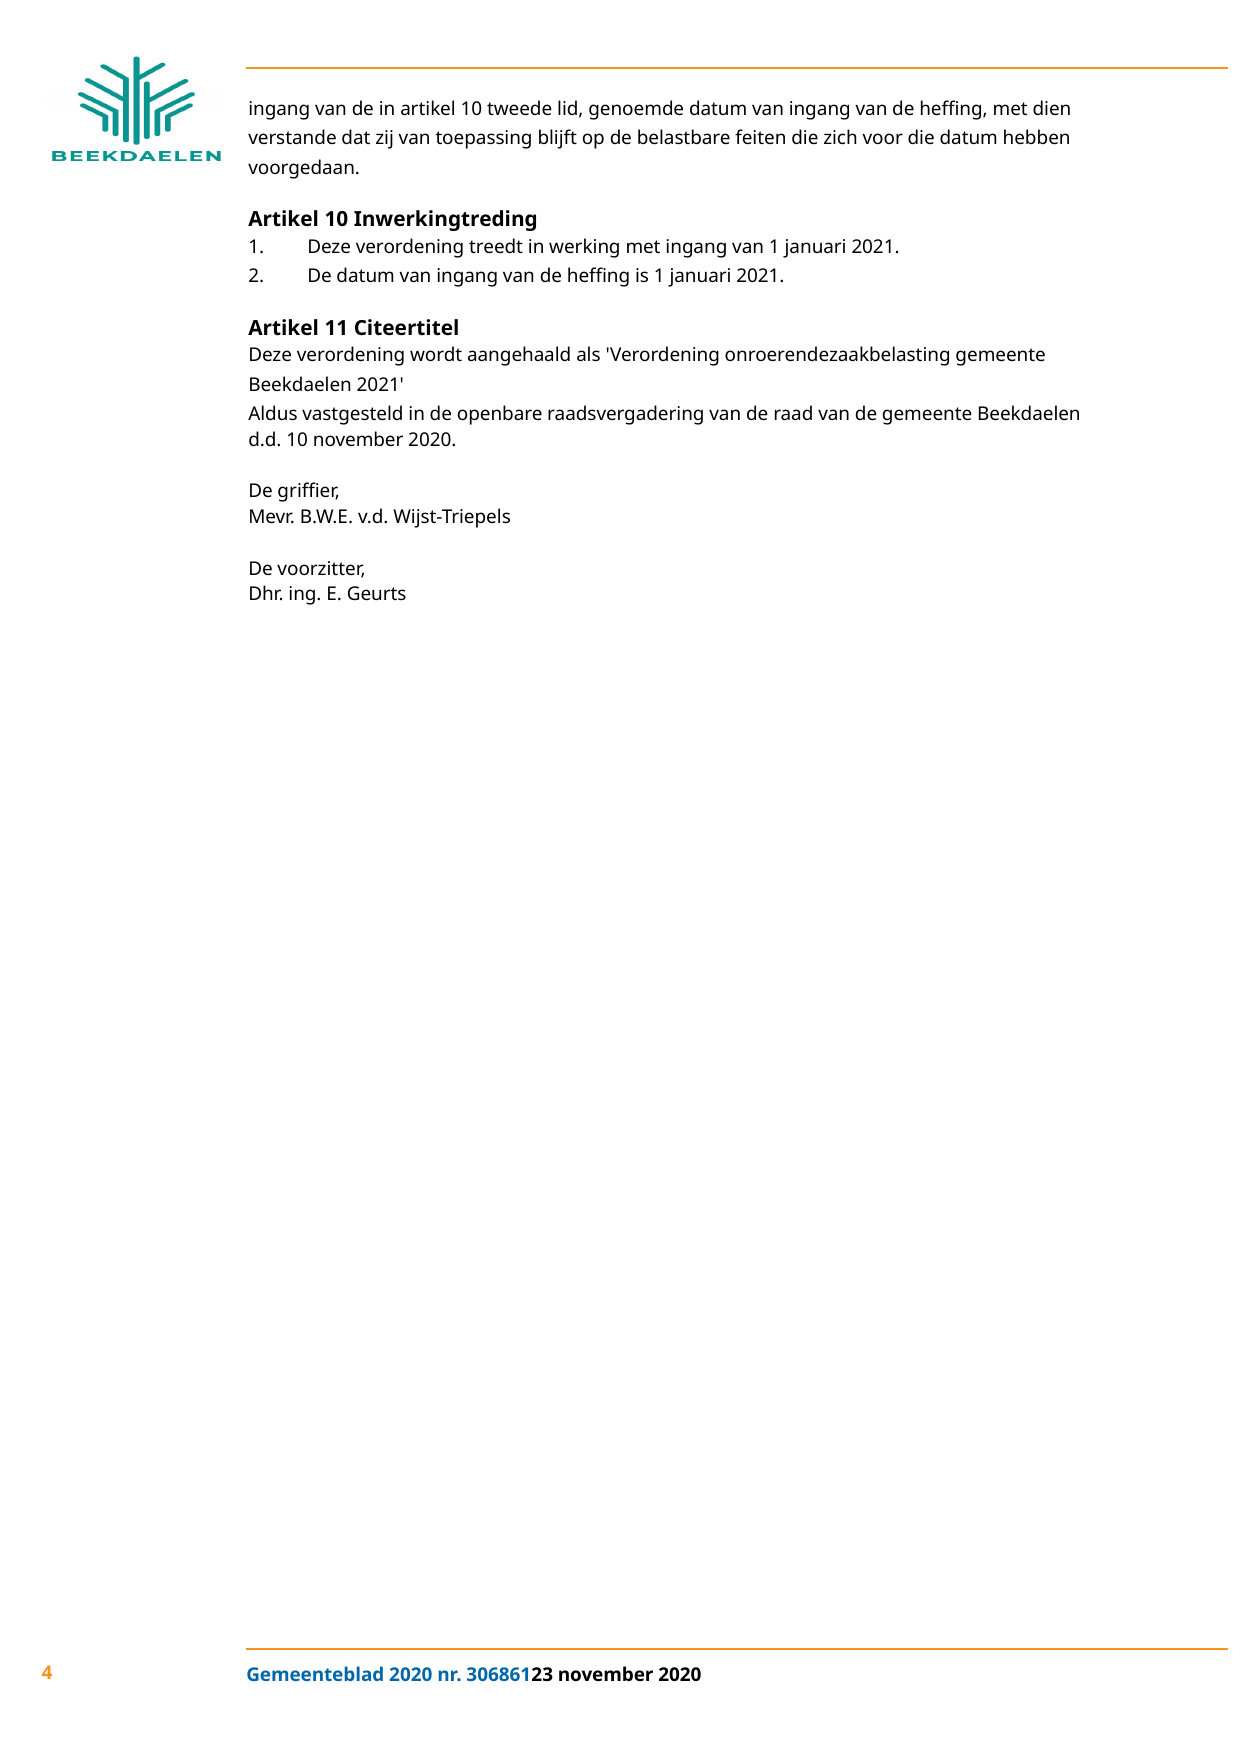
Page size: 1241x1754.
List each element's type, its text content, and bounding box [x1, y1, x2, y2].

text De voorzitter, [248, 555, 1152, 581]
text Artikel 11 Citeertitel [248, 313, 1152, 341]
text De griffier, [248, 478, 1152, 503]
list De datum van ingang van de heffing is 1 januari 2021. [248, 262, 1152, 288]
text Mevr. B.W.E. v.d. Wijst-Triepels [248, 503, 1152, 529]
picture [41, 47, 231, 172]
text d.d. 10 november 2020. [248, 426, 1152, 452]
text Dhr. ing. E. Geurts [248, 581, 1152, 606]
list Deze verordening treedt in werking met ingang van 1 januari 2021. [248, 233, 1152, 258]
text Deze verordening wordt aangehaald als 'Verordening onroerendezaakbelasting gemeente Beekdaelen 2021' [248, 341, 1152, 397]
text ingang van de in artikel 10 tweede lid, genoemde datum van ingang van de heffing, met dien verstande dat zij van toepassing blijft op de belastbare feiten die zich voor die datum hebben voorgedaan. [248, 95, 1152, 180]
text Aldus vastgesteld in de openbare raadsvergadering van de raad van de gemeente Beekdaelen [248, 400, 1152, 426]
text Artikel 10 Inwerkingtreding [248, 204, 1152, 233]
